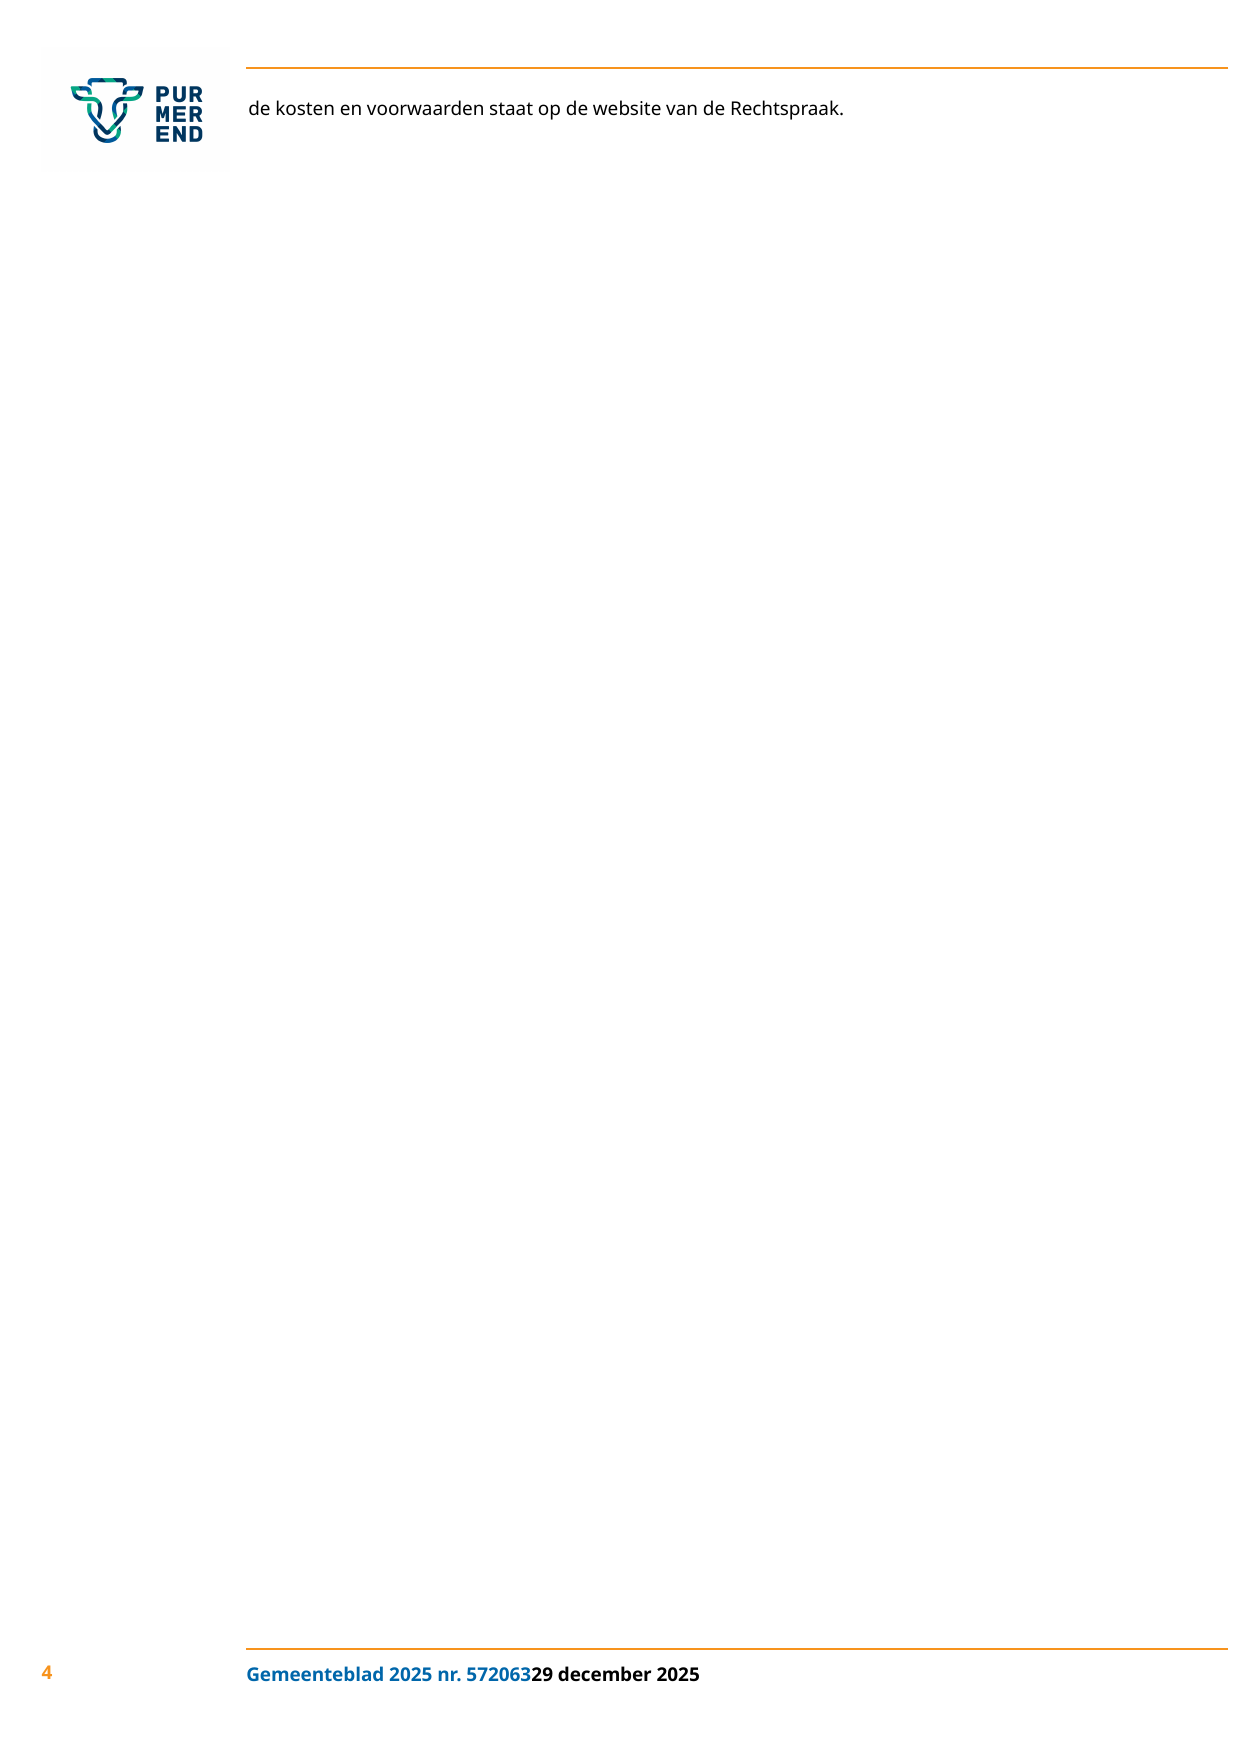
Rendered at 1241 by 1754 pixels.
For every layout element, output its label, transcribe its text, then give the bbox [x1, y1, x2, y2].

picture [41, 47, 231, 172]
text de kosten en voorwaarden staat op de website van de Rechtspraak. [248, 95, 1152, 121]
